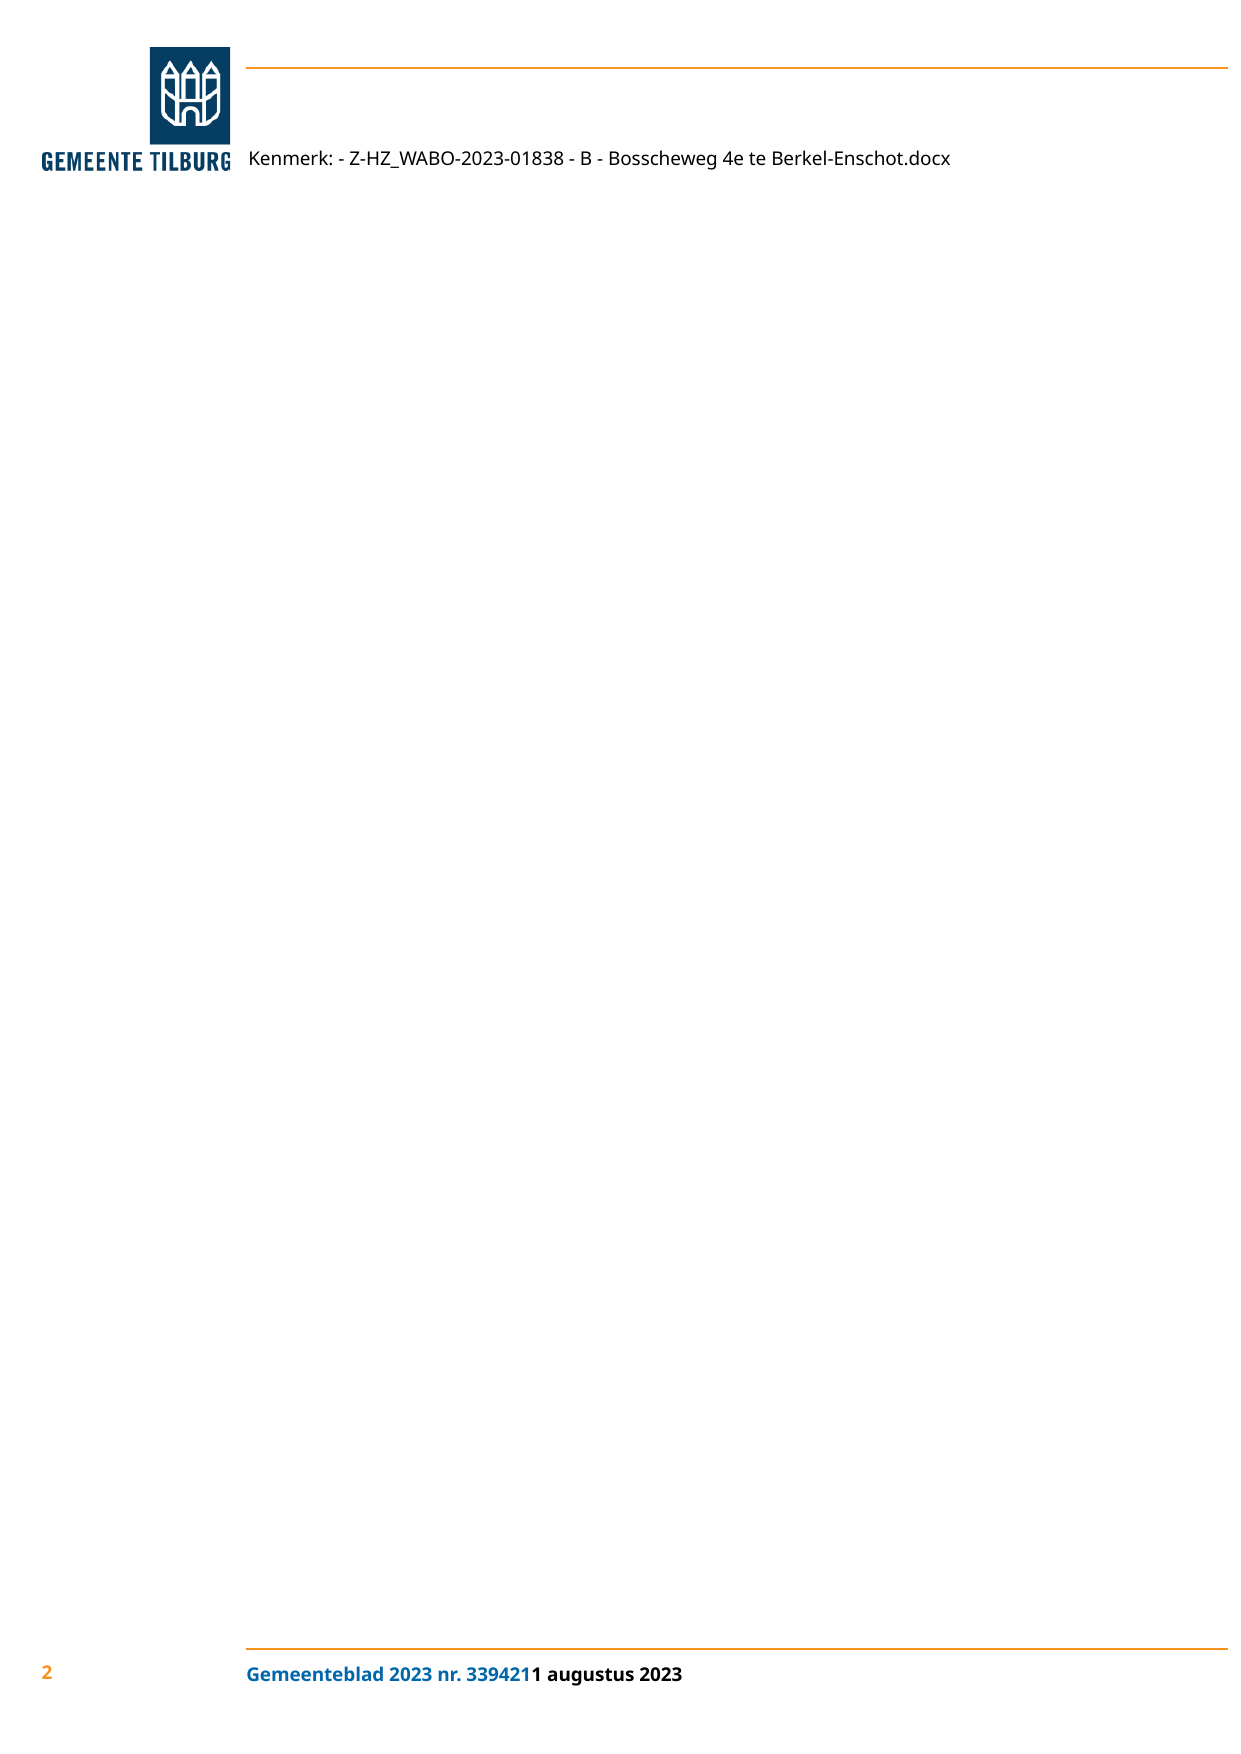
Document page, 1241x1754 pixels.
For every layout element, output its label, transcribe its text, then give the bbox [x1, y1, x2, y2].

picture [41, 47, 231, 172]
text Kenmerk: - Z-HZ_WABO-2023-01838 - B - Bosscheweg 4e te Berkel-Enschot.docx [248, 145, 1152, 171]
